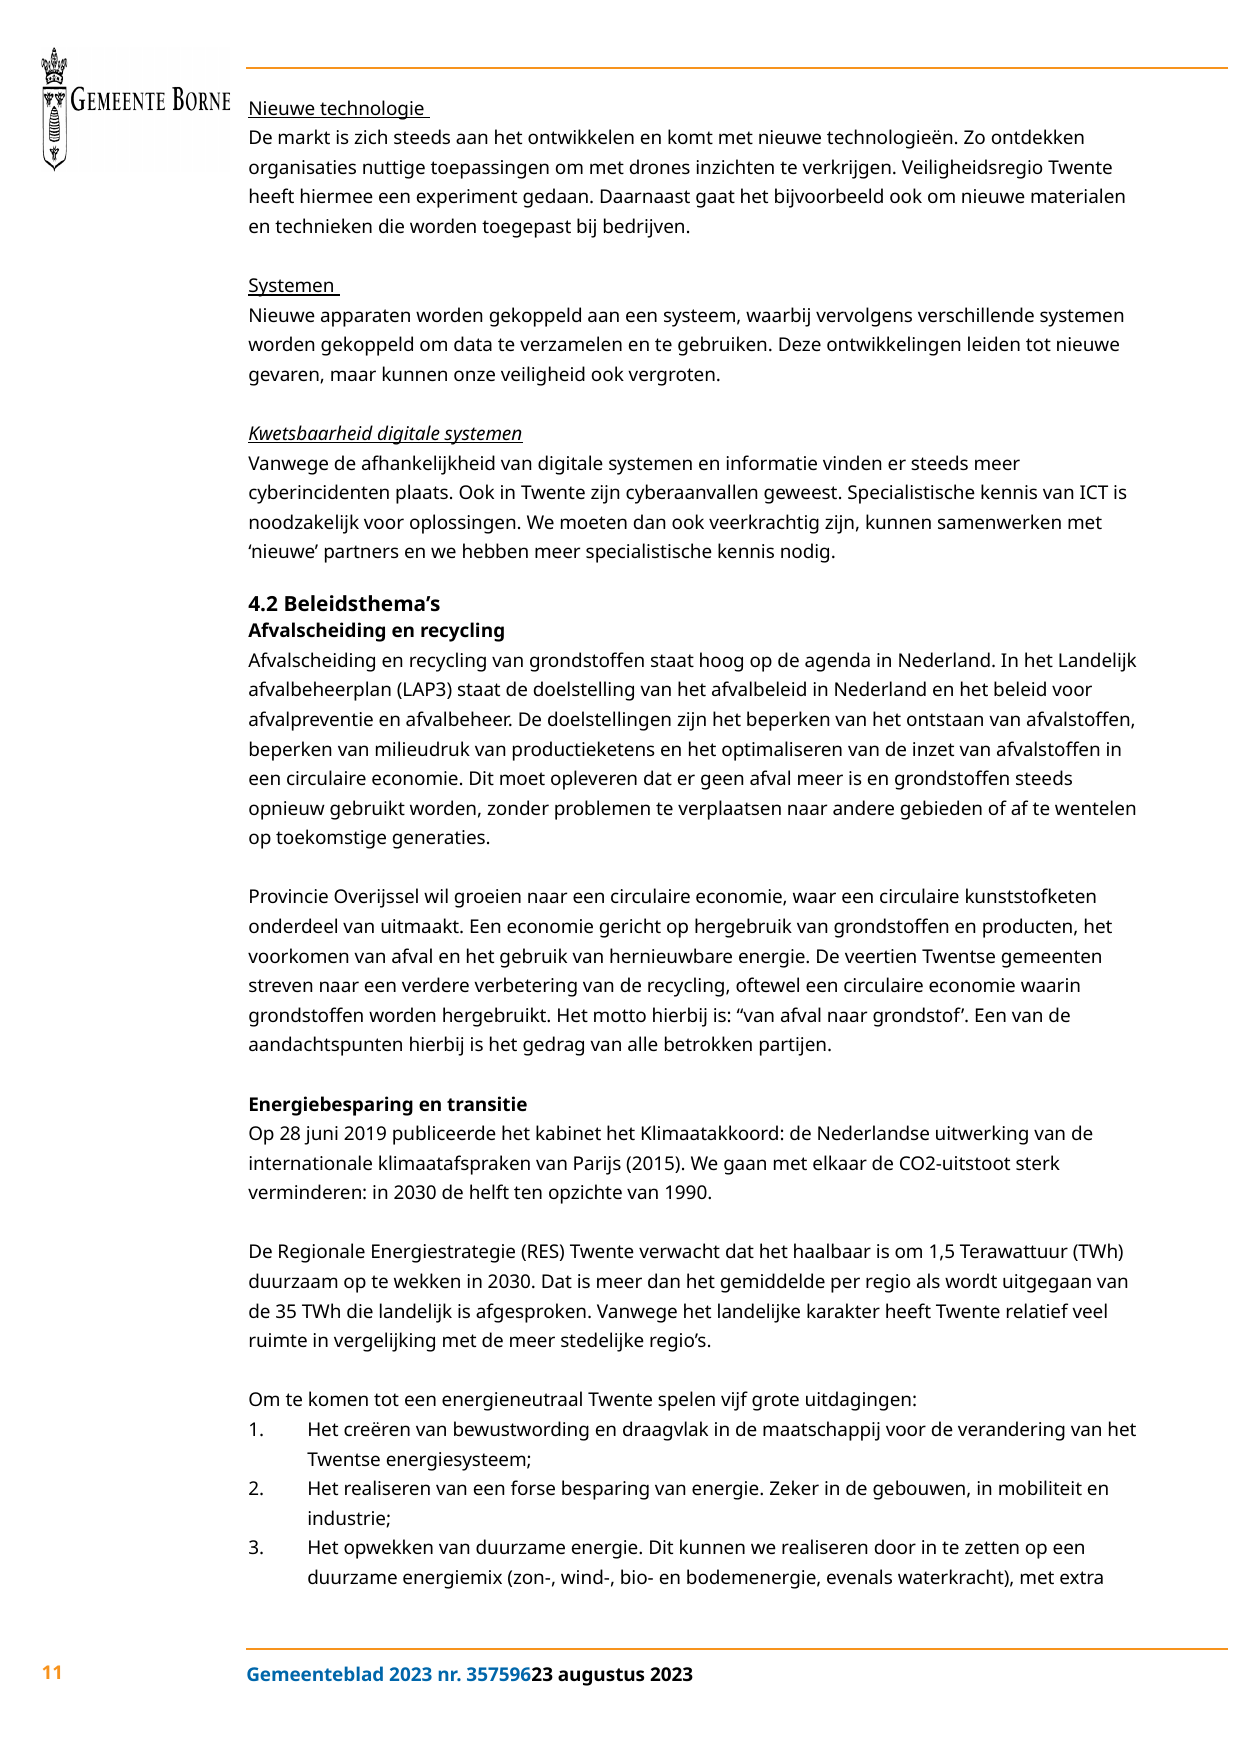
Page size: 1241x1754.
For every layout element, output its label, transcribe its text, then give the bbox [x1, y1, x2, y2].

text 4.2 Beleidsthema’s [248, 589, 1152, 617]
text Afvalscheiding en recycling van grondstoffen staat hoog op de agenda in Nederland. In het Landelijk afvalbeheerplan (LAP3) staat de doelstelling van het afvalbeleid in Nederland en het beleid voor afvalpreventie en afvalbeheer. De doelstellingen zijn het beperken van het ontstaan van afvalstoffen, beperken van milieudruk van productieketens en het optimaliseren van de inzet van afvalstoffen in een circulaire economie. Dit moet opleveren dat er geen afval meer is en grondstoffen steeds opnieuw gebruikt worden, zonder problemen te verplaatsen naar andere gebieden of af te wentelen op toekomstige generaties. [248, 647, 1152, 850]
text Om te komen tot een energieneutraal Twente spelen vijf grote uitdagingen: [248, 1387, 1152, 1412]
text Kwetsbaarheid digitale systemen [248, 420, 1152, 446]
text Vanwege de afhankelijkheid van digitale systemen en informatie vinden er steeds meer cyberincidenten plaats. Ook in Twente zijn cyberaanvallen geweest. Specialistische kennis van ICT is noodzakelijk voor oplossingen. We moeten dan ook veerkrachtig zijn, kunnen samenwerken met ‘nieuwe’ partners en we hebben meer specialistische kennis nodig. [248, 450, 1152, 564]
list Het opwekken van duurzame energie. Dit kunnen we realiseren door in te zetten op een duurzame energiemix (zon-, wind-, bio- en bodemenergie, evenals waterkracht), met extra [248, 1534, 1152, 1590]
text Systemen [248, 272, 1152, 298]
text Op 28 juni 2019 publiceerde het kabinet het Klimaatakkoord: de Nederlandse uitwerking van de internationale klimaatafspraken van Parijs (2015). We gaan met elkaar de CO2-uitstoot sterk verminderen: in 2030 de helft ten opzichte van 1990. [248, 1120, 1152, 1205]
text Nieuwe technologie [248, 95, 1152, 121]
picture [41, 47, 231, 172]
text Afvalscheiding en recycling [248, 617, 1152, 643]
text Energiebesparing en transitie [248, 1091, 1152, 1116]
list Het realiseren van een forse besparing van energie. Zeker in de gebouwen, in mobiliteit en industrie; [248, 1475, 1152, 1531]
text Provincie Overijssel wil groeien naar een circulaire economie, waar een circulaire kunststofketen onderdeel van uitmaakt. Een economie gericht op hergebruik van grondstoffen en producten, het voorkomen van afval en het gebruik van hernieuwbare energie. De veertien Twentse gemeenten streven naar een verdere verbetering van de recycling, oftewel een circulaire economie waarin grondstoffen worden hergebruikt. Het motto hierbij is: “van afval naar grondstof’. Een van de aandachtspunten hierbij is het gedrag van alle betrokken partijen. [248, 884, 1152, 1057]
list Het creëren van bewustwording en draagvlak in de maatschappij voor de verandering van het Twentse energiesysteem; [248, 1416, 1152, 1471]
text De markt is zich steeds aan het ontwikkelen en komt met nieuwe technologieën. Zo ontdekken organisaties nuttige toepassingen om met drones inzichten te verkrijgen. Veiligheidsregio Twente heeft hiermee een experiment gedaan. Daarnaast gaat het bijvoorbeeld ook om nieuwe materialen en technieken die worden toegepast bij bedrijven. [248, 124, 1152, 239]
text Nieuwe apparaten worden gekoppeld aan een systeem, waarbij vervolgens verschillende systemen worden gekoppeld om data te verzamelen en te gebruiken. Deze ontwikkelingen leiden tot nieuwe gevaren, maar kunnen onze veiligheid ook vergroten. [248, 302, 1152, 387]
text De Regionale Energiestrategie (RES) Twente verwacht dat het haalbaar is om 1,5 Terawattuur (TWh) duurzaam op te wekken in 2030. Dat is meer dan het gemiddelde per regio als wordt uitgegaan van de 35 TWh die landelijk is afgesproken. Vanwege het landelijke karakter heeft Twente relatief veel ruimte in vergelijking met de meer stedelijke regio’s. [248, 1239, 1152, 1353]
